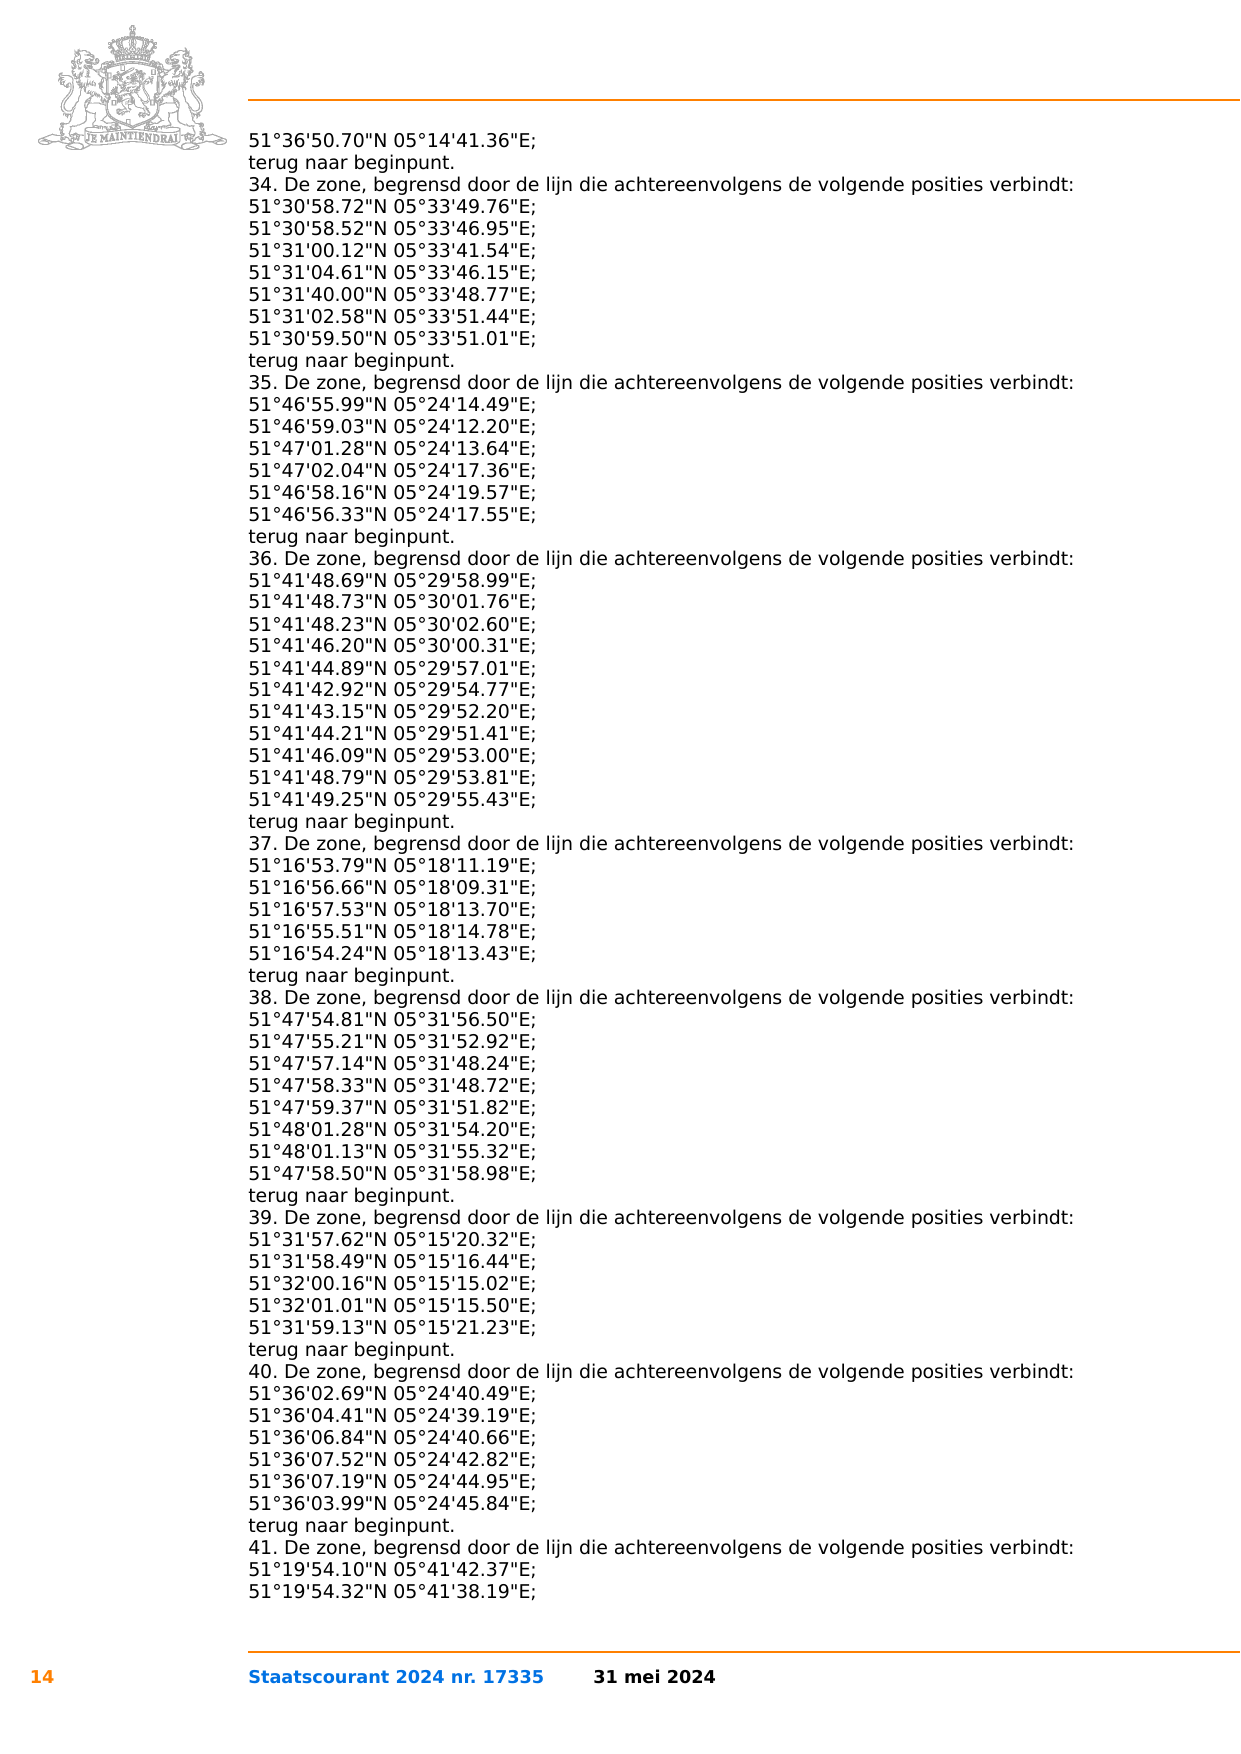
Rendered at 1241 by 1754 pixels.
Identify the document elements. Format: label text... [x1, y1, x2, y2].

text 51°47'58.50"N 05°31'58.98"E; [248, 1163, 1163, 1185]
text 51°32'00.16"N 05°15'15.02"E; [248, 1273, 1163, 1295]
text 51°46'58.16"N 05°24'19.57"E; [248, 482, 1163, 503]
text 51°47'01.28"N 05°24'13.64"E; [248, 438, 1163, 459]
text 51°36'06.84"N 05°24'40.66"E; [248, 1427, 1163, 1449]
text 51°31'00.12"N 05°33'41.54"E; [248, 240, 1163, 262]
text 51°19'54.32"N 05°41'38.19"E; [248, 1581, 1163, 1602]
text 51°16'56.66"N 05°18'09.31"E; [248, 877, 1163, 899]
text 51°16'54.24"N 05°18'13.43"E; [248, 943, 1163, 965]
text 51°47'02.04"N 05°24'17.36"E; [248, 459, 1163, 482]
text 51°30'59.50"N 05°33'51.01"E; [248, 328, 1163, 350]
text 51°36'07.19"N 05°24'44.95"E; [248, 1471, 1163, 1493]
text terug naar beginpunt. [248, 1339, 1163, 1361]
text 51°41'44.89"N 05°29'57.01"E; [248, 657, 1163, 679]
text 51°16'53.79"N 05°18'11.19"E; [248, 855, 1163, 877]
text 51°30'58.72"N 05°33'49.76"E; [248, 196, 1163, 218]
text 51°31'02.58"N 05°33'51.44"E; [248, 306, 1163, 328]
text 51°36'02.69"N 05°24'40.49"E; [248, 1383, 1163, 1405]
text 51°36'07.52"N 05°24'42.82"E; [248, 1449, 1163, 1471]
text terug naar beginpunt. [248, 965, 1163, 987]
text 51°46'59.03"N 05°24'12.20"E; [248, 416, 1163, 438]
text 51°48'01.13"N 05°31'55.32"E; [248, 1141, 1163, 1163]
text 51°41'48.69"N 05°29'58.99"E; [248, 569, 1163, 591]
text 51°36'04.41"N 05°24'39.19"E; [248, 1405, 1163, 1427]
text 51°41'48.79"N 05°29'53.81"E; [248, 767, 1163, 789]
text 51°30'58.52"N 05°33'46.95"E; [248, 218, 1163, 240]
text 51°31'57.62"N 05°15'20.32"E; [248, 1229, 1163, 1251]
text 51°31'40.00"N 05°33'48.77"E; [248, 284, 1163, 306]
text terug naar beginpunt. [248, 1185, 1163, 1207]
text 51°19'54.10"N 05°41'42.37"E; [248, 1558, 1163, 1581]
text 51°47'58.33"N 05°31'48.72"E; [248, 1075, 1163, 1097]
text 51°41'48.23"N 05°30'02.60"E; [248, 613, 1163, 635]
text 51°47'59.37"N 05°31'51.82"E; [248, 1097, 1163, 1119]
text 40. De zone, begrensd door de lijn die achtereenvolgens de volgende posities verbindt: [248, 1361, 1163, 1383]
text 51°41'44.21"N 05°29'51.41"E; [248, 723, 1163, 745]
text terug naar beginpunt. [248, 526, 1163, 547]
text 51°46'55.99"N 05°24'14.49"E; [248, 394, 1163, 416]
text 51°41'46.20"N 05°30'00.31"E; [248, 635, 1163, 657]
text 35. De zone, begrensd door de lijn die achtereenvolgens de volgende posities verbindt: [248, 372, 1163, 394]
text 51°16'57.53"N 05°18'13.70"E; [248, 899, 1163, 921]
text 51°47'55.21"N 05°31'52.92"E; [248, 1031, 1163, 1053]
text terug naar beginpunt. [248, 350, 1163, 372]
text terug naar beginpunt. [248, 811, 1163, 833]
text terug naar beginpunt. [248, 152, 1163, 174]
text 41. De zone, begrensd door de lijn die achtereenvolgens de volgende posities verbindt: [248, 1537, 1163, 1558]
text 51°41'49.25"N 05°29'55.43"E; [248, 789, 1163, 811]
text 37. De zone, begrensd door de lijn die achtereenvolgens de volgende posities verbindt: [248, 833, 1163, 855]
text 51°46'56.33"N 05°24'17.55"E; [248, 503, 1163, 526]
text 36. De zone, begrensd door de lijn die achtereenvolgens de volgende posities verbindt: [248, 547, 1163, 569]
text 51°31'58.49"N 05°15'16.44"E; [248, 1251, 1163, 1273]
text 51°36'50.70"N 05°14'41.36"E; [248, 130, 1163, 152]
text 51°31'59.13"N 05°15'21.23"E; [248, 1317, 1163, 1339]
text 51°47'54.81"N 05°31'56.50"E; [248, 1009, 1163, 1031]
text 39. De zone, begrensd door de lijn die achtereenvolgens de volgende posities verbindt: [248, 1207, 1163, 1229]
text 51°31'04.61"N 05°33'46.15"E; [248, 262, 1163, 284]
text 51°16'55.51"N 05°18'14.78"E; [248, 921, 1163, 943]
text 51°36'03.99"N 05°24'45.84"E; [248, 1493, 1163, 1514]
text 38. De zone, begrensd door de lijn die achtereenvolgens de volgende posities verbindt: [248, 987, 1163, 1009]
text 51°41'48.73"N 05°30'01.76"E; [248, 591, 1163, 613]
text 51°41'46.09"N 05°29'53.00"E; [248, 745, 1163, 767]
text 51°41'42.92"N 05°29'54.77"E; [248, 679, 1163, 701]
text 51°32'01.01"N 05°15'15.50"E; [248, 1295, 1163, 1317]
text 51°41'43.15"N 05°29'52.20"E; [248, 701, 1163, 723]
text 34. De zone, begrensd door de lijn die achtereenvolgens de volgende posities verbindt: [248, 174, 1163, 196]
text terug naar beginpunt. [248, 1514, 1163, 1537]
picture [38, 25, 227, 150]
text 51°47'57.14"N 05°31'48.24"E; [248, 1053, 1163, 1075]
text 51°48'01.28"N 05°31'54.20"E; [248, 1119, 1163, 1141]
